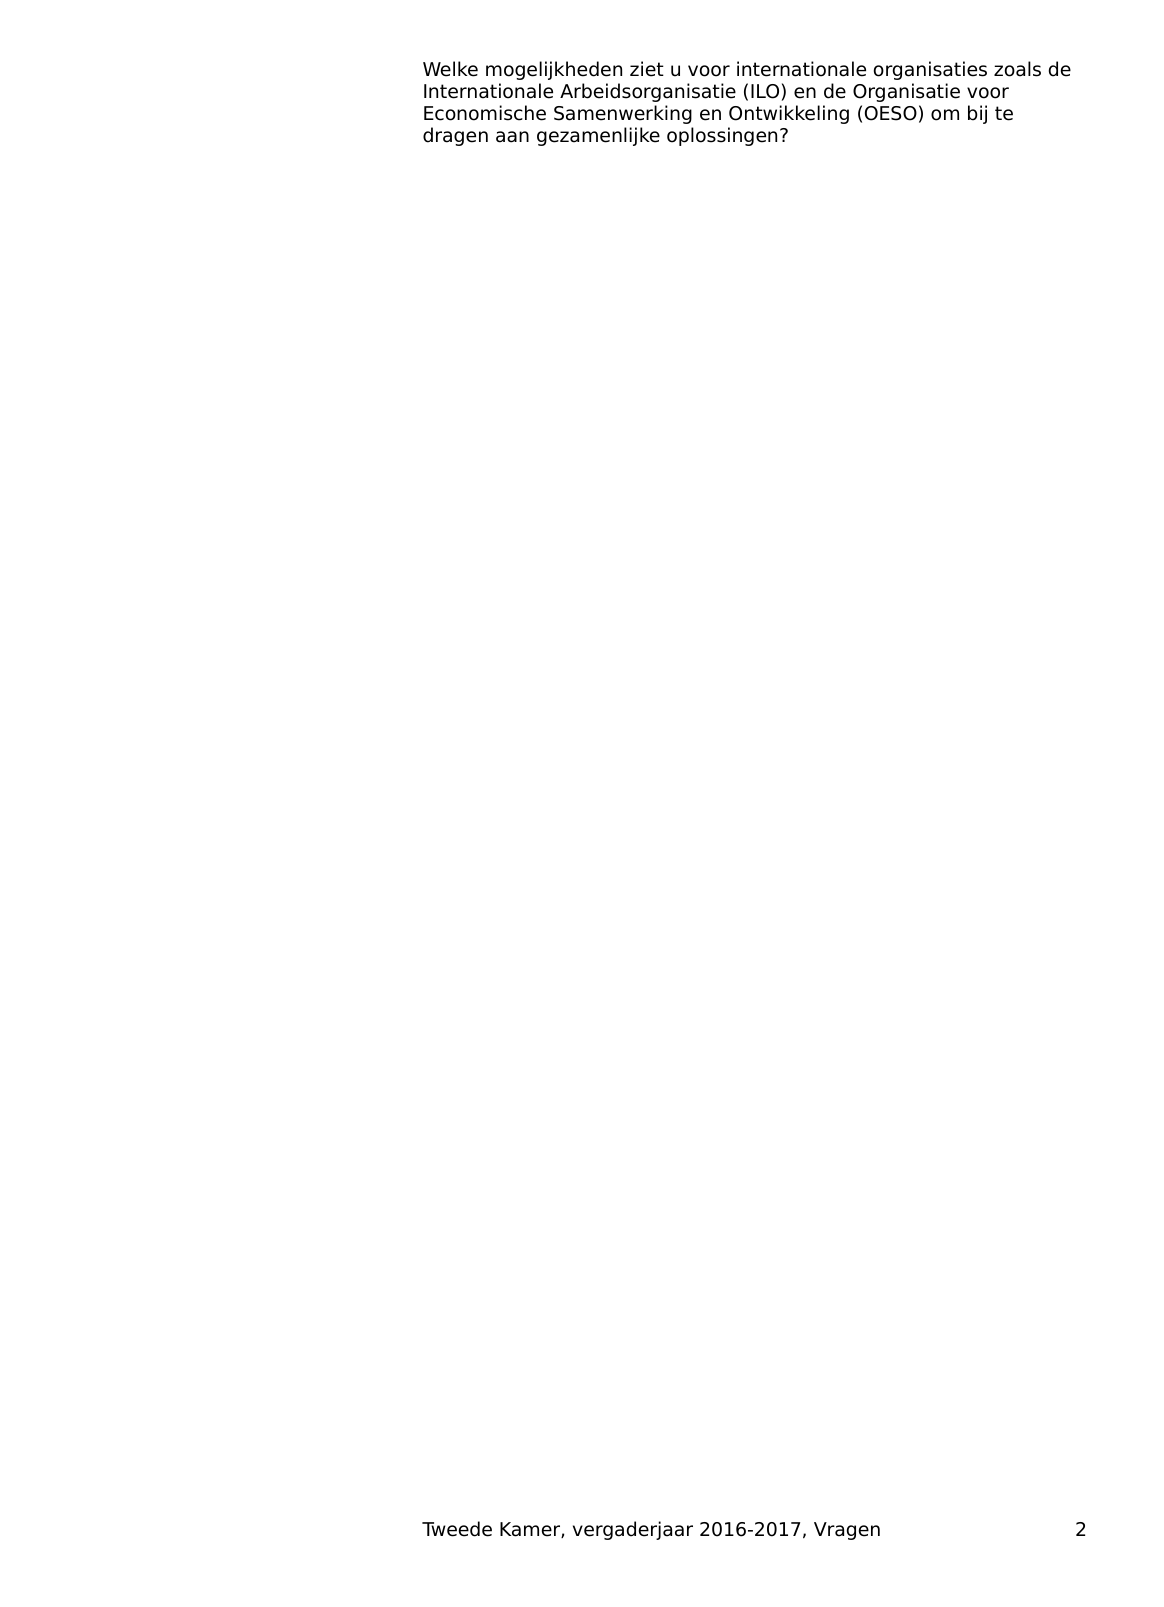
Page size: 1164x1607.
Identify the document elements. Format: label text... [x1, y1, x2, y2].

text Welke mogelijkheden ziet u voor internationale organisaties zoals de Internationale Arbeidsorganisatie (ILO) en de Organisatie voor Economische Samenwerking en Ontwikkeling (OESO) om bij te dragen aan gezamenlijke oplossingen? [422, 59, 1087, 147]
